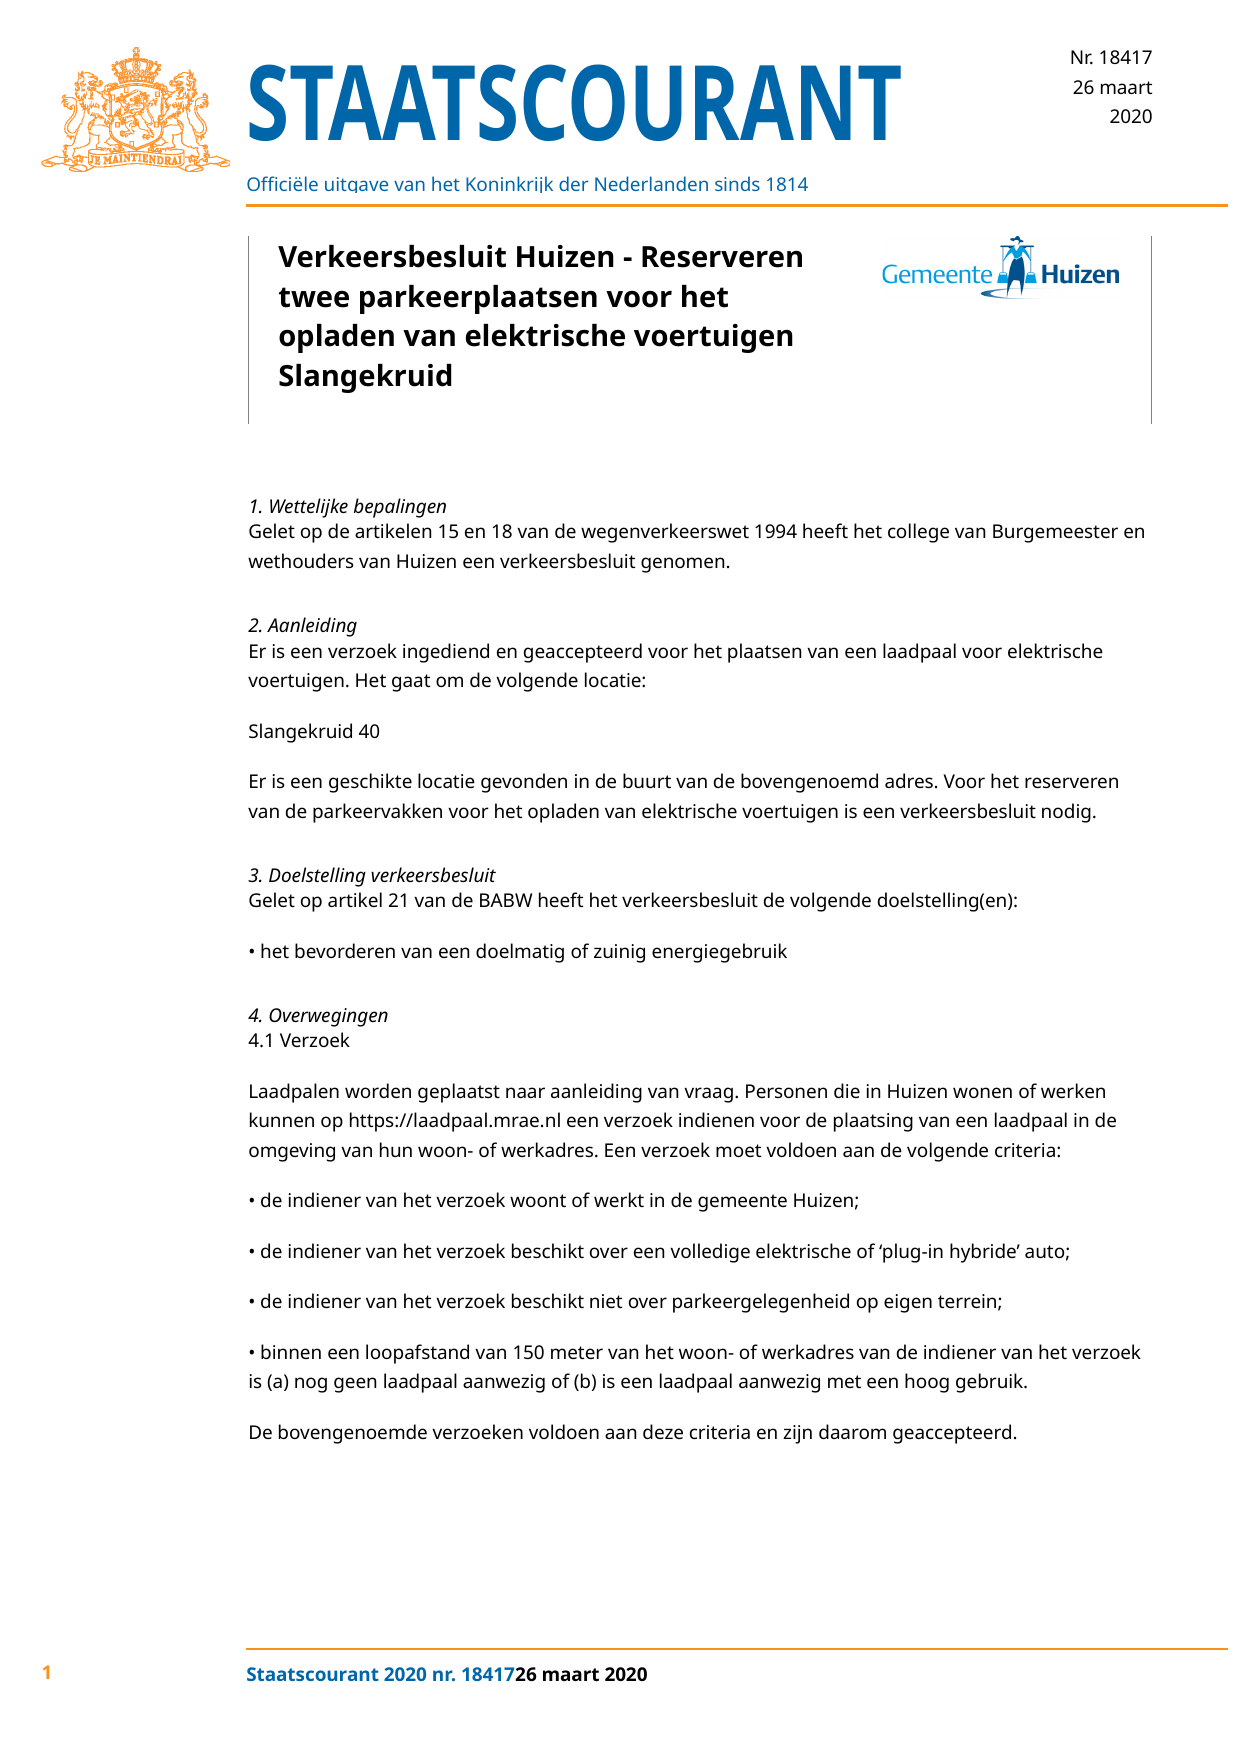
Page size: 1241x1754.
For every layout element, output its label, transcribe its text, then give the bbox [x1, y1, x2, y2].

table_header Verkeersbesluit Huizen - Reserveren twee parkeerplaatsen voor het opladen van elektrische voertuigen Slangekruid [249, 236, 850, 424]
text Gelet op de artikelen 15 en 18 van de wegenverkeerswet 1994 heeft het college van Burgemeester en wethouders van Huizen een verkeersbesluit genomen. [248, 519, 1152, 574]
picture [41, 47, 231, 172]
text 3. Doelstelling verkeersbesluit [248, 862, 1152, 888]
text Gelet op artikel 21 van de BABW heeft het verkeersbesluit de volgende doelstelling(en): [248, 888, 1152, 913]
picture [882, 236, 1119, 299]
text • de indiener van het verzoek beschikt niet over parkeergelegenheid op eigen terrein; [248, 1288, 1152, 1314]
text 1. Wettelijke bepalingen [248, 493, 1152, 519]
text 4. Overwegingen [248, 1002, 1152, 1028]
text Slangekruid 40 [248, 718, 1152, 744]
text • binnen een loopafstand van 150 meter van het woon- of werkadres van de indiener van het verzoek is (a) nog geen laadpaal aanwezig of (b) is een laadpaal aanwezig met een hoog gebruik. [248, 1339, 1152, 1394]
text Er is een geschikte locatie gevonden in de buurt van de bovengenoemd adres. Voor het reserveren van de parkeervakken voor het opladen van elektrische voertuigen is een verkeersbesluit nodig. [248, 768, 1152, 824]
text Er is een verzoek ingediend en geaccepteerd voor het plaatsen van een laadpaal voor elektrische voertuigen. Het gaat om de volgende locatie: [248, 638, 1152, 693]
text • de indiener van het verzoek woont of werkt in de gemeente Huizen; [248, 1188, 1152, 1213]
text • het bevorderen van een doelmatig of zuinig energiegebruik [248, 938, 1152, 964]
text 2. Aanleiding [248, 612, 1152, 638]
text • de indiener van het verzoek beschikt over een volledige elektrische of ‘plug-in hybride’ auto; [248, 1238, 1152, 1264]
table_header [850, 236, 1151, 424]
text 4.1 Verzoek [248, 1028, 1152, 1053]
text De bovengenoemde verzoeken voldoen aan deze criteria en zijn daarom geaccepteerd. [248, 1419, 1152, 1445]
text Laadpalen worden geplaatst naar aanleiding van vraag. Personen die in Huizen wonen of werken kunnen op https://laadpaal.mrae.nl een verzoek indienen voor de plaatsing van een laadpaal in de omgeving van hun woon- of werkadres. Een verzoek moet voldoen aan de volgende criteria: [248, 1078, 1152, 1163]
